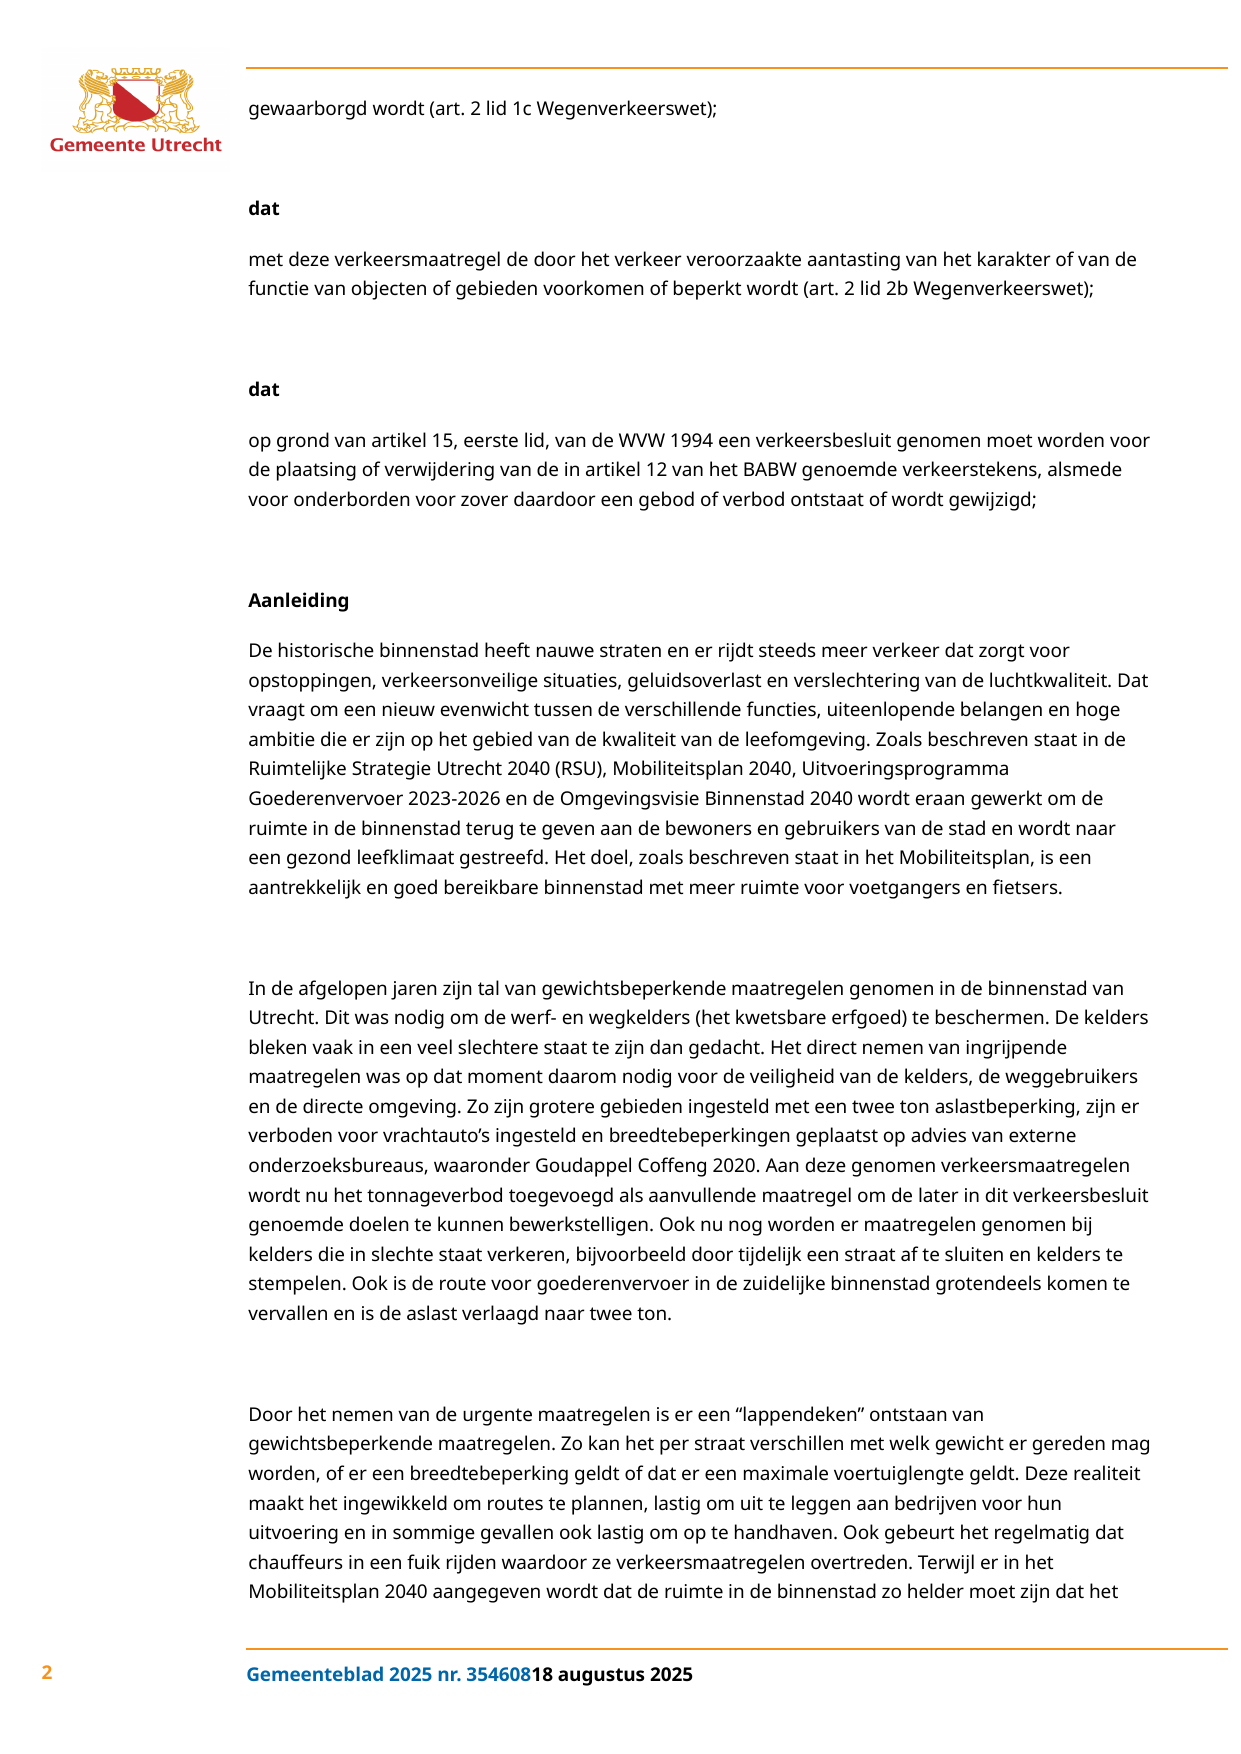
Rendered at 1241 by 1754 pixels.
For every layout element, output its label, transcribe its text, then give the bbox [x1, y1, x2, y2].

text Door het nemen van de urgente maatregelen is er een “lappendeken” ontstaan van gewichtsbeperkende maatregelen. Zo kan het per straat verschillen met welk gewicht er gereden mag worden, of er een breedtebeperking geldt of dat er een maximale voertuiglengte geldt. Deze realiteit maakt het ingewikkeld om routes te plannen, lastig om uit te leggen aan bedrijven voor hun uitvoering en in sommige gevallen ook lastig om op te handhaven. Ook gebeurt het regelmatig dat chauffeurs in een fuik rijden waardoor ze verkeersmaatregelen overtreden. Terwijl er in het Mobiliteitsplan 2040 aangegeven wordt dat de ruimte in de binnenstad zo helder moet zijn dat het [248, 1401, 1152, 1604]
text dat [248, 376, 1152, 402]
text dat [248, 196, 1152, 221]
text gewaarborgd wordt (art. 2 lid 1c Wegenverkeerswet); [248, 95, 1152, 121]
text De historische binnenstad heeft nauwe straten en er rijdt steeds meer verkeer dat zorgt voor opstoppingen, verkeersonveilige situaties, geluidsoverlast en verslechtering van de luchtkwaliteit. Dat vraagt om een nieuw evenwicht tussen de verschillende functies, uiteenlopende belangen en hoge ambitie die er zijn op het gebied van de kwaliteit van de leefomgeving. Zoals beschreven staat in de Ruimtelijke Strategie Utrecht 2040 (RSU), Mobiliteitsplan 2040, Uitvoeringsprogramma Goederenvervoer 2023-2026 en de Omgevingsvisie Binnenstad 2040 wordt eraan gewerkt om de ruimte in de binnenstad terug te geven aan de bewoners en gebruikers van de stad en wordt naar een gezond leefklimaat gestreefd. Het doel, zoals beschreven staat in het Mobiliteitsplan, is een aantrekkelijk en goed bereikbare binnenstad met meer ruimte voor voetgangers en fietsers. [248, 637, 1152, 900]
text op grond van artikel 15, eerste lid, van de WVW 1994 een verkeersbesluit genomen moet worden voor de plaatsing of verwijdering van de in artikel 12 van het BABW genoemde verkeerstekens, alsmede voor onderborden voor zover daardoor een gebod of verbod ontstaat of wordt gewijzigd; [248, 427, 1152, 512]
text In de afgelopen jaren zijn tal van gewichtsbeperkende maatregelen genomen in de binnenstad van Utrecht. Dit was nodig om de werf- en wegkelders (het kwetsbare erfgoed) te beschermen. De kelders bleken vaak in een veel slechtere staat te zijn dan gedacht. Het direct nemen van ingrijpende maatregelen was op dat moment daarom nodig voor de veiligheid van de kelders, de weggebruikers en de directe omgeving. Zo zijn grotere gebieden ingesteld met een twee ton aslastbeperking, zijn er verboden voor vrachtauto’s ingesteld en breedtebeperkingen geplaatst op advies van externe onderzoeksbureaus, waaronder Goudappel Coffeng 2020. Aan deze genomen verkeersmaatregelen wordt nu het tonnageverbod toegevoegd als aanvullende maatregel om de later in dit verkeersbesluit genoemde doelen te kunnen bewerkstelligen. Ook nu nog worden er maatregelen genomen bij kelders die in slechte staat verkeren, bijvoorbeeld door tijdelijk een straat af te sluiten en kelders te stempelen. Ook is de route voor goederenvervoer in de zuidelijke binnenstad grotendeels komen te vervallen en is de aslast verlaagd naar twee ton. [248, 975, 1152, 1326]
text Aanleiding [248, 587, 1152, 613]
text met deze verkeersmaatregel de door het verkeer veroorzaakte aantasting van het karakter of van de functie van objecten of gebieden voorkomen of beperkt wordt (art. 2 lid 2b Wegenverkeerswet); [248, 246, 1152, 301]
picture [41, 47, 231, 172]
